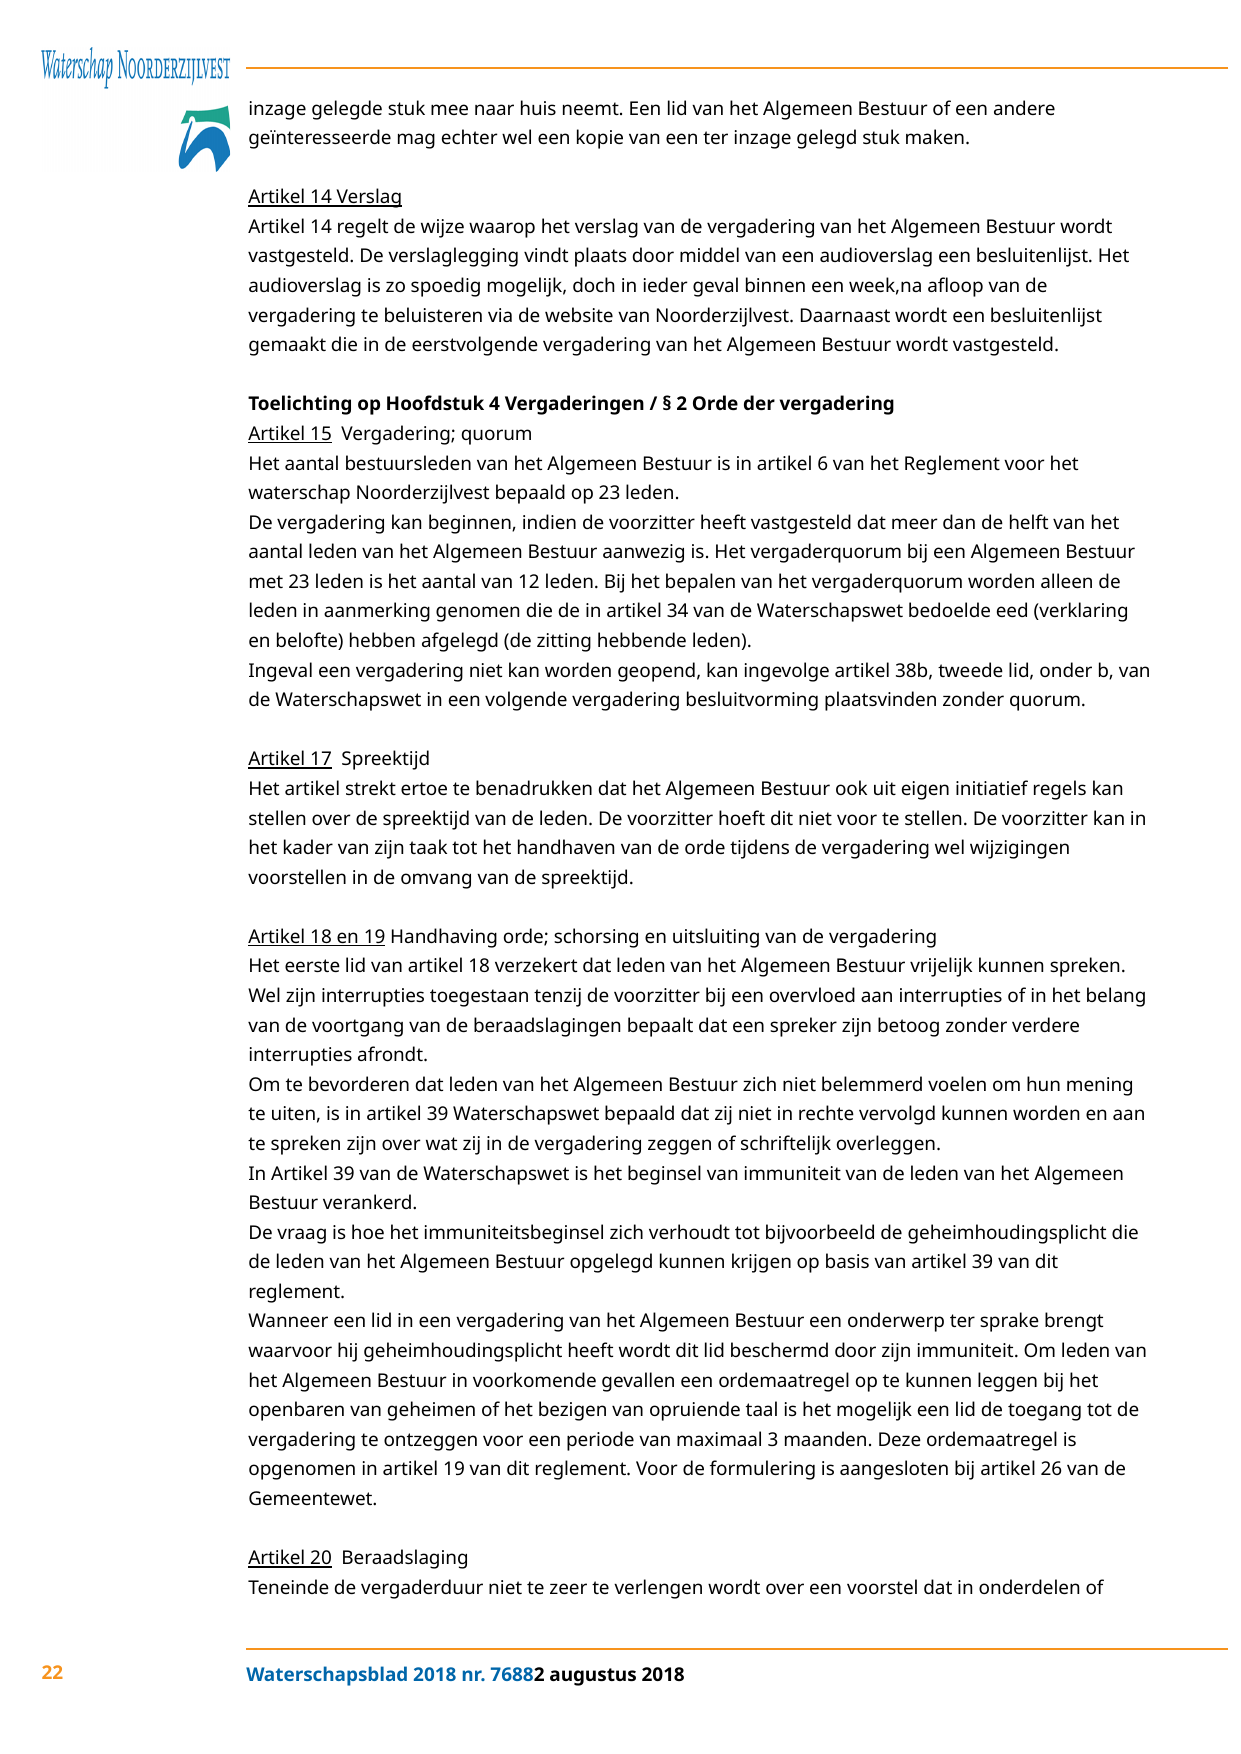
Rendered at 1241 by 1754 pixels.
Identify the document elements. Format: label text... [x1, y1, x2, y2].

text De vraag is hoe het immuniteitsbeginsel zich verhoudt tot bijvoorbeeld de geheimhoudingsplicht die de leden van het Algemeen Bestuur opgelegd kunnen krijgen op basis van artikel 39 van dit reglement. [248, 1219, 1152, 1304]
text Artikel 14 regelt de wijze waarop het verslag van de vergadering van het Algemeen Bestuur wordt vastgesteld. De verslaglegging vindt plaats door middel van een audioverslag een besluitenlijst. Het audioverslag is zo spoedig mogelijk, doch in ieder geval binnen een week,na afloop van de vergadering te beluisteren via de website van Noorderzijlvest. Daarnaast wordt een besluitenlijst gemaakt die in de eerstvolgende vergadering van het Algemeen Bestuur wordt vastgesteld. [248, 213, 1152, 357]
text inzage gelegde stuk mee naar huis neemt. Een lid van het Algemeen Bestuur of een andere geïnteresseerde mag echter wel een kopie van een ter inzage gelegd stuk maken. [248, 95, 1152, 150]
text Artikel 17 Spreektijd [248, 746, 1152, 771]
picture [41, 47, 231, 172]
text Wanneer een lid in een vergadering van het Algemeen Bestuur een onderwerp ter sprake brengt waarvoor hij geheimhoudingsplicht heeft wordt dit lid beschermd door zijn immuniteit. Om leden van het Algemeen Bestuur in voorkomende gevallen een ordemaatregel op te kunnen leggen bij het openbaren van geheimen of het bezigen van opruiende taal is het mogelijk een lid de toegang tot de vergadering te ontzeggen voor een periode van maximaal 3 maanden. Deze ordemaatregel is opgenomen in artikel 19 van dit reglement. Voor de formulering is aangesloten bij artikel 26 van de Gemeentewet. [248, 1308, 1152, 1511]
text Teneinde de vergaderduur niet te zeer te verlengen wordt over een voorstel dat in onderdelen of [248, 1574, 1152, 1600]
text Ingeval een vergadering niet kan worden geopend, kan ingevolge artikel 38b, tweede lid, onder b, van de Waterschapswet in een volgende vergadering besluitvorming plaatsvinden zonder quorum. [248, 657, 1152, 712]
text In Artikel 39 van de Waterschapswet is het beginsel van immuniteit van de leden van het Algemeen Bestuur verankerd. [248, 1160, 1152, 1215]
text Om te bevorderen dat leden van het Algemeen Bestuur zich niet belemmerd voelen om hun mening te uiten, is in artikel 39 Waterschapswet bepaald dat zij niet in rechte vervolgd kunnen worden en aan te spreken zijn over wat zij in de vergadering zeggen of schriftelijk overleggen. [248, 1071, 1152, 1156]
text Artikel 15 Vergadering; quorum [248, 420, 1152, 446]
text Artikel 20 Beraadslaging [248, 1544, 1152, 1570]
text Artikel 18 en 19 Handhaving orde; schorsing en uitsluiting van de vergadering [248, 923, 1152, 949]
text Het aantal bestuursleden van het Algemeen Bestuur is in artikel 6 van het Reglement voor het waterschap Noorderzijlvest bepaald op 23 leden. [248, 450, 1152, 505]
text Toelichting op Hoofdstuk 4 Vergaderingen / § 2 Orde der vergadering [248, 391, 1152, 416]
text De vergadering kan beginnen, indien de voorzitter heeft vastgesteld dat meer dan de helft van het aantal leden van het Algemeen Bestuur aanwezig is. Het vergaderquorum bij een Algemeen Bestuur met 23 leden is het aantal van 12 leden. Bij het bepalen van het vergaderquorum worden alleen de leden in aanmerking genomen die de in artikel 34 van de Waterschapswet bedoelde eed (verklaring en belofte) hebben afgelegd (de zitting hebbende leden). [248, 509, 1152, 653]
text Het artikel strekt ertoe te benadrukken dat het Algemeen Bestuur ook uit eigen initiatief regels kan stellen over de spreektijd van de leden. De voorzitter hoeft dit niet voor te stellen. De voorzitter kan in het kader van zijn taak tot het handhaven van de orde tijdens de vergadering wel wijzigingen voorstellen in de omvang van de spreektijd. [248, 775, 1152, 890]
text Artikel 14 Verslag [248, 183, 1152, 209]
text Het eerste lid van artikel 18 verzekert dat leden van het Algemeen Bestuur vrijelijk kunnen spreken. Wel zijn interrupties toegestaan tenzij de voorzitter bij een overvloed aan interrupties of in het belang van de voortgang van de beraadslagingen bepaalt dat een spreker zijn betoog zonder verdere interrupties afrondt. [248, 953, 1152, 1067]
